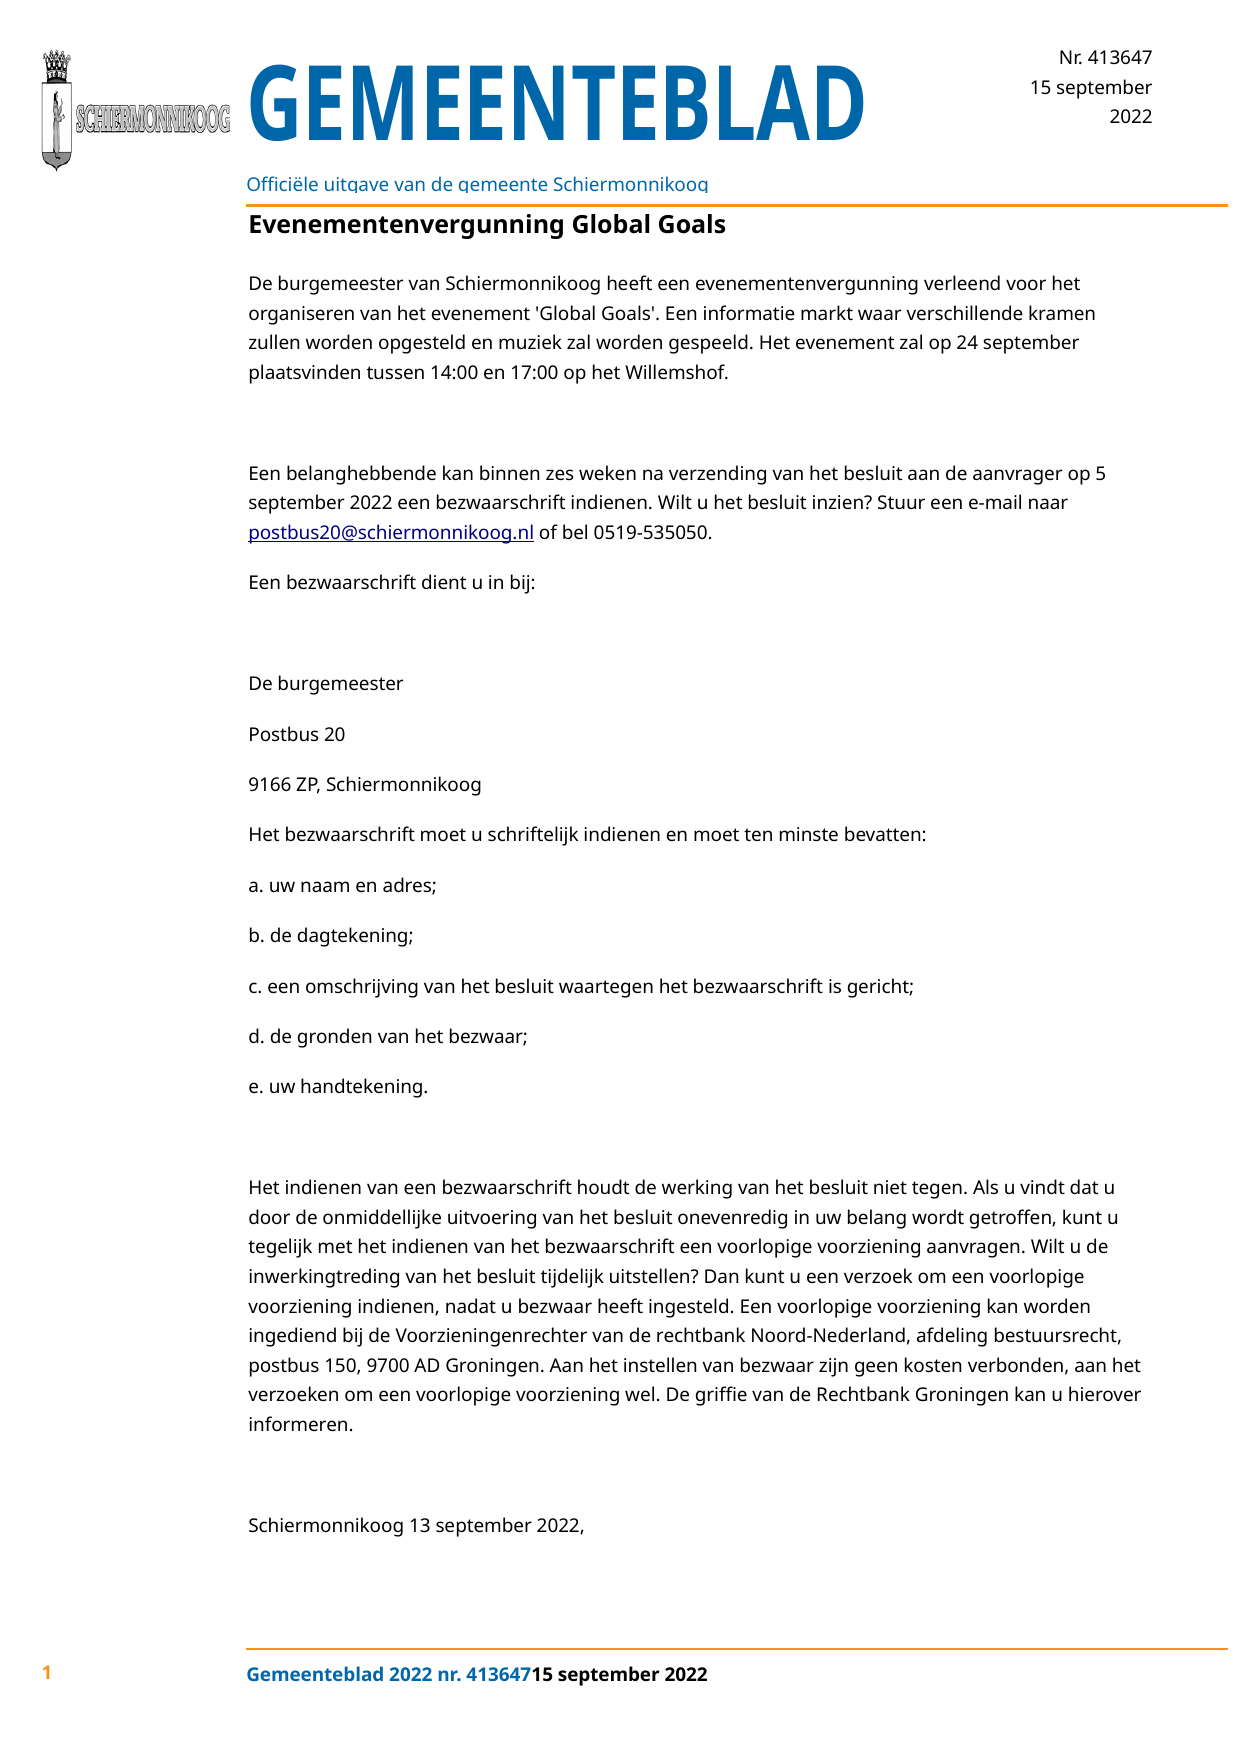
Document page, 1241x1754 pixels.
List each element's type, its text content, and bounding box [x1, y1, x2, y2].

text Het bezwaarschrift moet u schriftelijk indienen en moet ten minste bevatten: [248, 822, 1152, 847]
text Schiermonnikoog 13 september 2022, [248, 1512, 1152, 1538]
text b. de dagtekening; [248, 922, 1152, 948]
text De burgemeester van Schiermonnikoog heeft een evenementenvergunning verleend voor het organiseren van het evenement 'Global Goals'. Een informatie markt waar verschillende kramen zullen worden opgesteld en muziek zal worden gespeeld. Het evenement zal op 24 september plaatsvinden tussen 14:00 en 17:00 op het Willemshof. [248, 270, 1152, 385]
text c. een omschrijving van het besluit waartegen het bezwaarschrift is gericht; [248, 973, 1152, 998]
text Postbus 20 [248, 721, 1152, 746]
text Evenementenvergunning Global Goals [248, 207, 1152, 241]
text d. de gronden van het bezwaar; [248, 1023, 1152, 1049]
picture [41, 47, 231, 172]
text Het indienen van een bezwaarschrift houdt de werking van het besluit niet tegen. Als u vindt dat u door de onmiddellijke uitvoering van het besluit onevenredig in uw belang wordt getroffen, kunt u tegelijk met het indienen van het bezwaarschrift een voorlopige voorziening aanvragen. Wilt u de inwerkingtreding van het besluit tijdelijk uitstellen? Dan kunt u een verzoek om een voorlopige voorziening indienen, nadat u bezwaar heeft ingesteld. Een voorlopige voorziening kan worden ingediend bij de Voorzieningenrechter van de rechtbank Noord-Nederland, afdeling bestuursrecht, postbus 150, 9700 AD Groningen. Aan het instellen van bezwaar zijn geen kosten verbonden, aan het verzoeken om een voorlopige voorziening wel. De griffie van de Rechtbank Groningen kan u hierover informeren. [248, 1174, 1152, 1437]
text a. uw naam en adres; [248, 872, 1152, 898]
text De burgemeester [248, 670, 1152, 696]
text Een belanghebbende kan binnen zes weken na verzending van het besluit aan de aanvrager op 5 september 2022 een bezwaarschrift indienen. Wilt u het besluit inzien? Stuur een e-mail naar postbus20@schiermonnikoog.nl of bel 0519-535050. [248, 460, 1152, 545]
text 9166 ZP, Schiermonnikoog [248, 771, 1152, 797]
text Een bezwaarschrift dient u in bij: [248, 569, 1152, 595]
text e. uw handtekening. [248, 1074, 1152, 1099]
